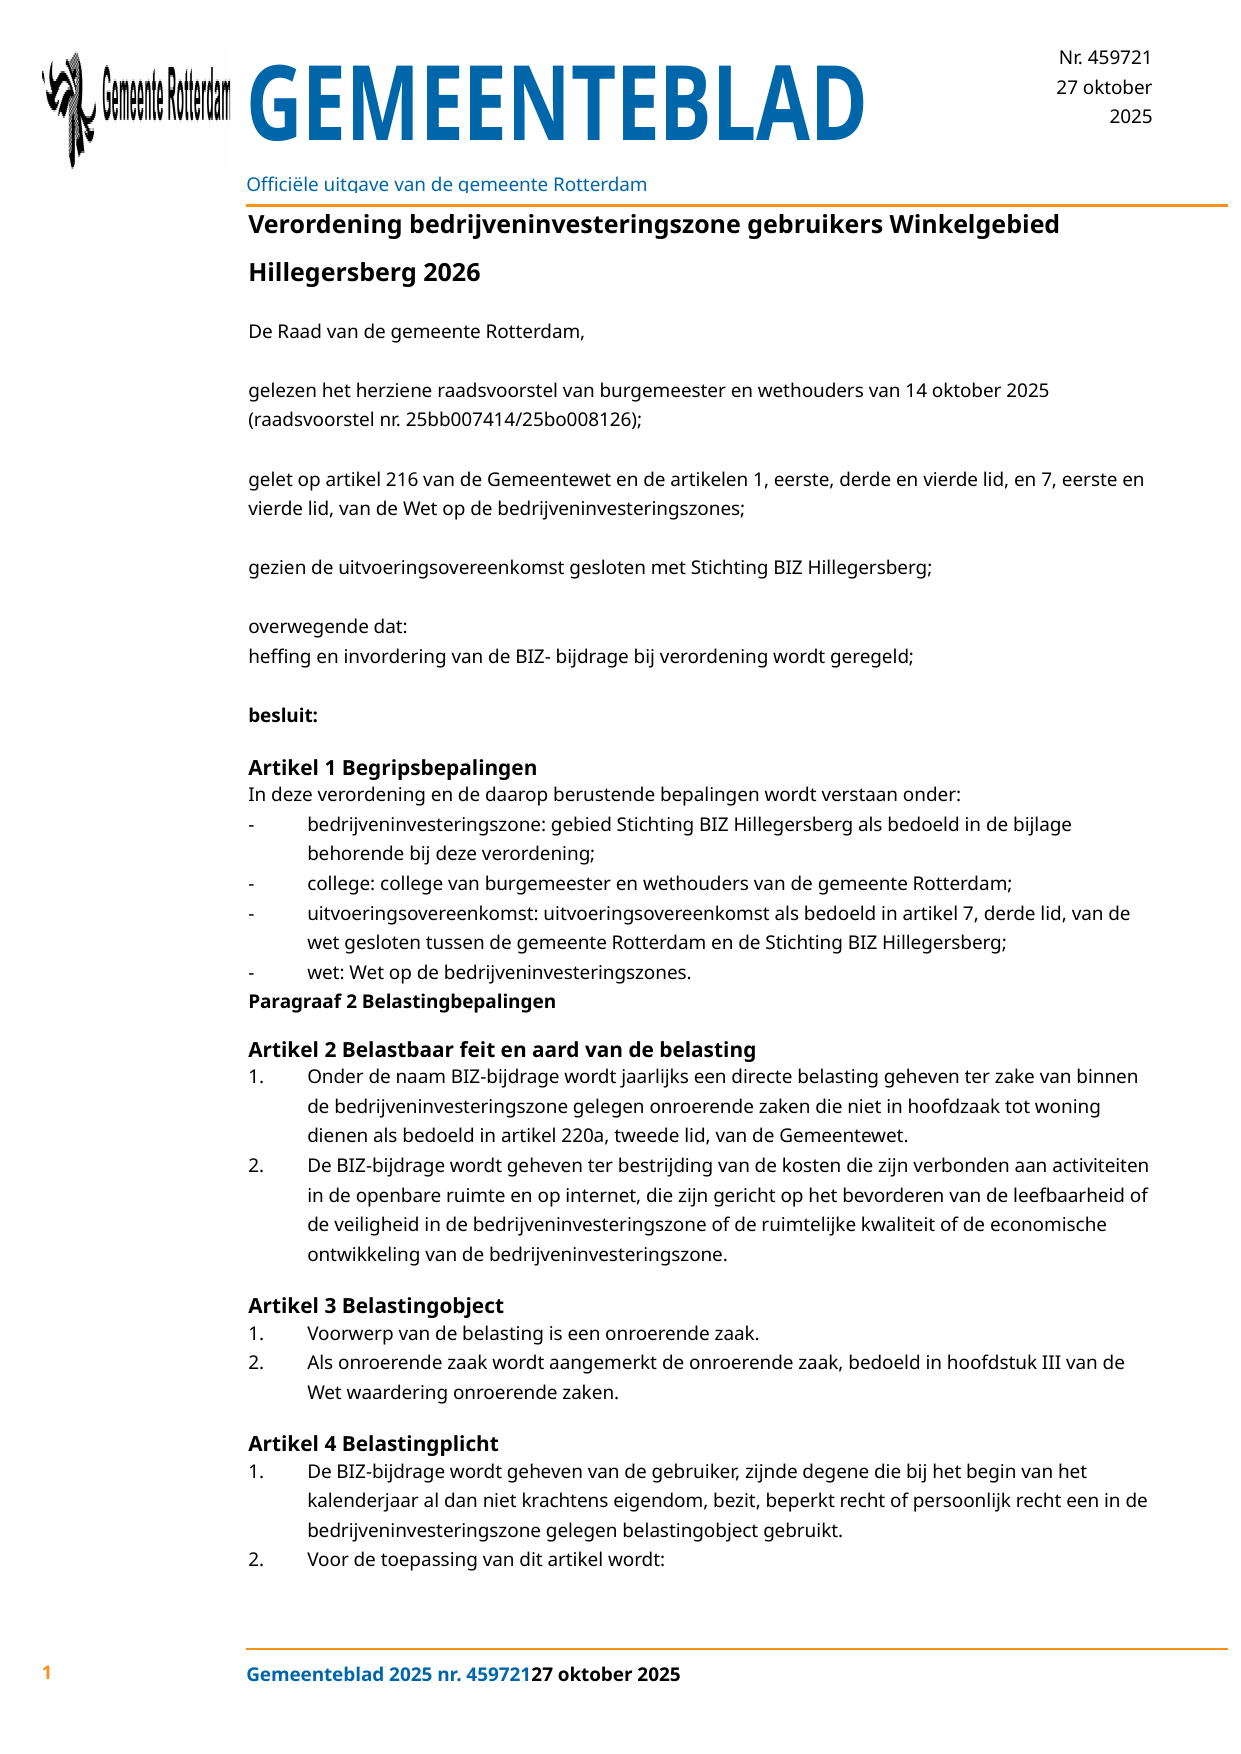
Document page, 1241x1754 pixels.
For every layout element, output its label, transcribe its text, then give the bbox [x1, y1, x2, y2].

text Artikel 3 Belastingobject [248, 1291, 1152, 1320]
list De BIZ-bijdrage wordt geheven ter bestrijding van de kosten die zijn verbonden aan activiteiten in de openbare ruimte en op internet, die zijn gericht op het bevorderen van de leefbaarheid of de veiligheid in de bedrijveninvesteringszone of de ruimtelijke kwaliteit of de economische ontwikkeling van de bedrijveninvesteringszone. [248, 1152, 1152, 1267]
text In deze verordening en de daarop berustende bepalingen wordt verstaan onder: [248, 781, 1152, 807]
list Als onroerende zaak wordt aangemerkt de onroerende zaak, bedoeld in hoofdstuk III van de Wet waardering onroerende zaken. [248, 1349, 1152, 1405]
picture [41, 47, 231, 172]
list Voorwerp van de belasting is een onroerende zaak. [248, 1320, 1152, 1346]
text Verordening bedrijveninvesteringszone gebruikers Winkelgebied Hillegersberg 2026 [248, 207, 1152, 288]
text gelezen het herziene raadsvoorstel van burgemeester en wethouders van 14 oktober 2025 (raadsvoorstel nr. 25bb007414/25bo008126); [248, 377, 1152, 432]
list Voor de toepassing van dit artikel wordt: [248, 1547, 1152, 1572]
text Artikel 4 Belastingplicht [248, 1429, 1152, 1458]
list college: college van burgemeester en wethouders van de gemeente Rotterdam; [248, 870, 1152, 896]
text Paragraaf 2 Belastingbepalingen [248, 988, 1152, 1014]
list uitvoeringsovereenkomst: uitvoeringsovereenkomst als bedoeld in artikel 7, derde lid, van de wet gesloten tussen de gemeente Rotterdam en de Stichting BIZ Hillegersberg; [248, 900, 1152, 955]
list Onder de naam BIZ-bijdrage wordt jaarlijks een directe belasting geheven ter zake van binnen de bedrijveninvesteringszone gelegen onroerende zaken die niet in hoofdzaak tot woning dienen als bedoeld in artikel 220a, tweede lid, van de Gemeentewet. [248, 1063, 1152, 1148]
text gezien de uitvoeringsovereenkomst gesloten met Stichting BIZ Hillegersberg; [248, 554, 1152, 580]
text besluit: [248, 702, 1152, 728]
list De BIZ-bijdrage wordt geheven van de gebruiker, zijnde degene die bij het begin van het kalenderjaar al dan niet krachtens eigendom, bezit, beperkt recht of persoonlijk recht een in de bedrijveninvesteringszone gelegen belastingobject gebruikt. [248, 1458, 1152, 1543]
text Artikel 2 Belastbaar feit en aard van de belasting [248, 1035, 1152, 1063]
text overwegende dat: [248, 614, 1152, 639]
text Artikel 1 Begripsbepalingen [248, 753, 1152, 781]
list wet: Wet op de bedrijveninvesteringszones. [248, 959, 1152, 984]
list bedrijveninvesteringszone: gebied Stichting BIZ Hillegersberg als bedoeld in de bijlage behorende bij deze verordening; [248, 811, 1152, 866]
text De Raad van de gemeente Rotterdam, [248, 318, 1152, 344]
text heffing en invordering van de BIZ- bijdrage bij verordening wordt geregeld; [248, 643, 1152, 669]
text gelet op artikel 216 van de Gemeentewet en de artikelen 1, eerste, derde en vierde lid, en 7, eerste en vierde lid, van de Wet op de bedrijveninvesteringszones; [248, 466, 1152, 521]
